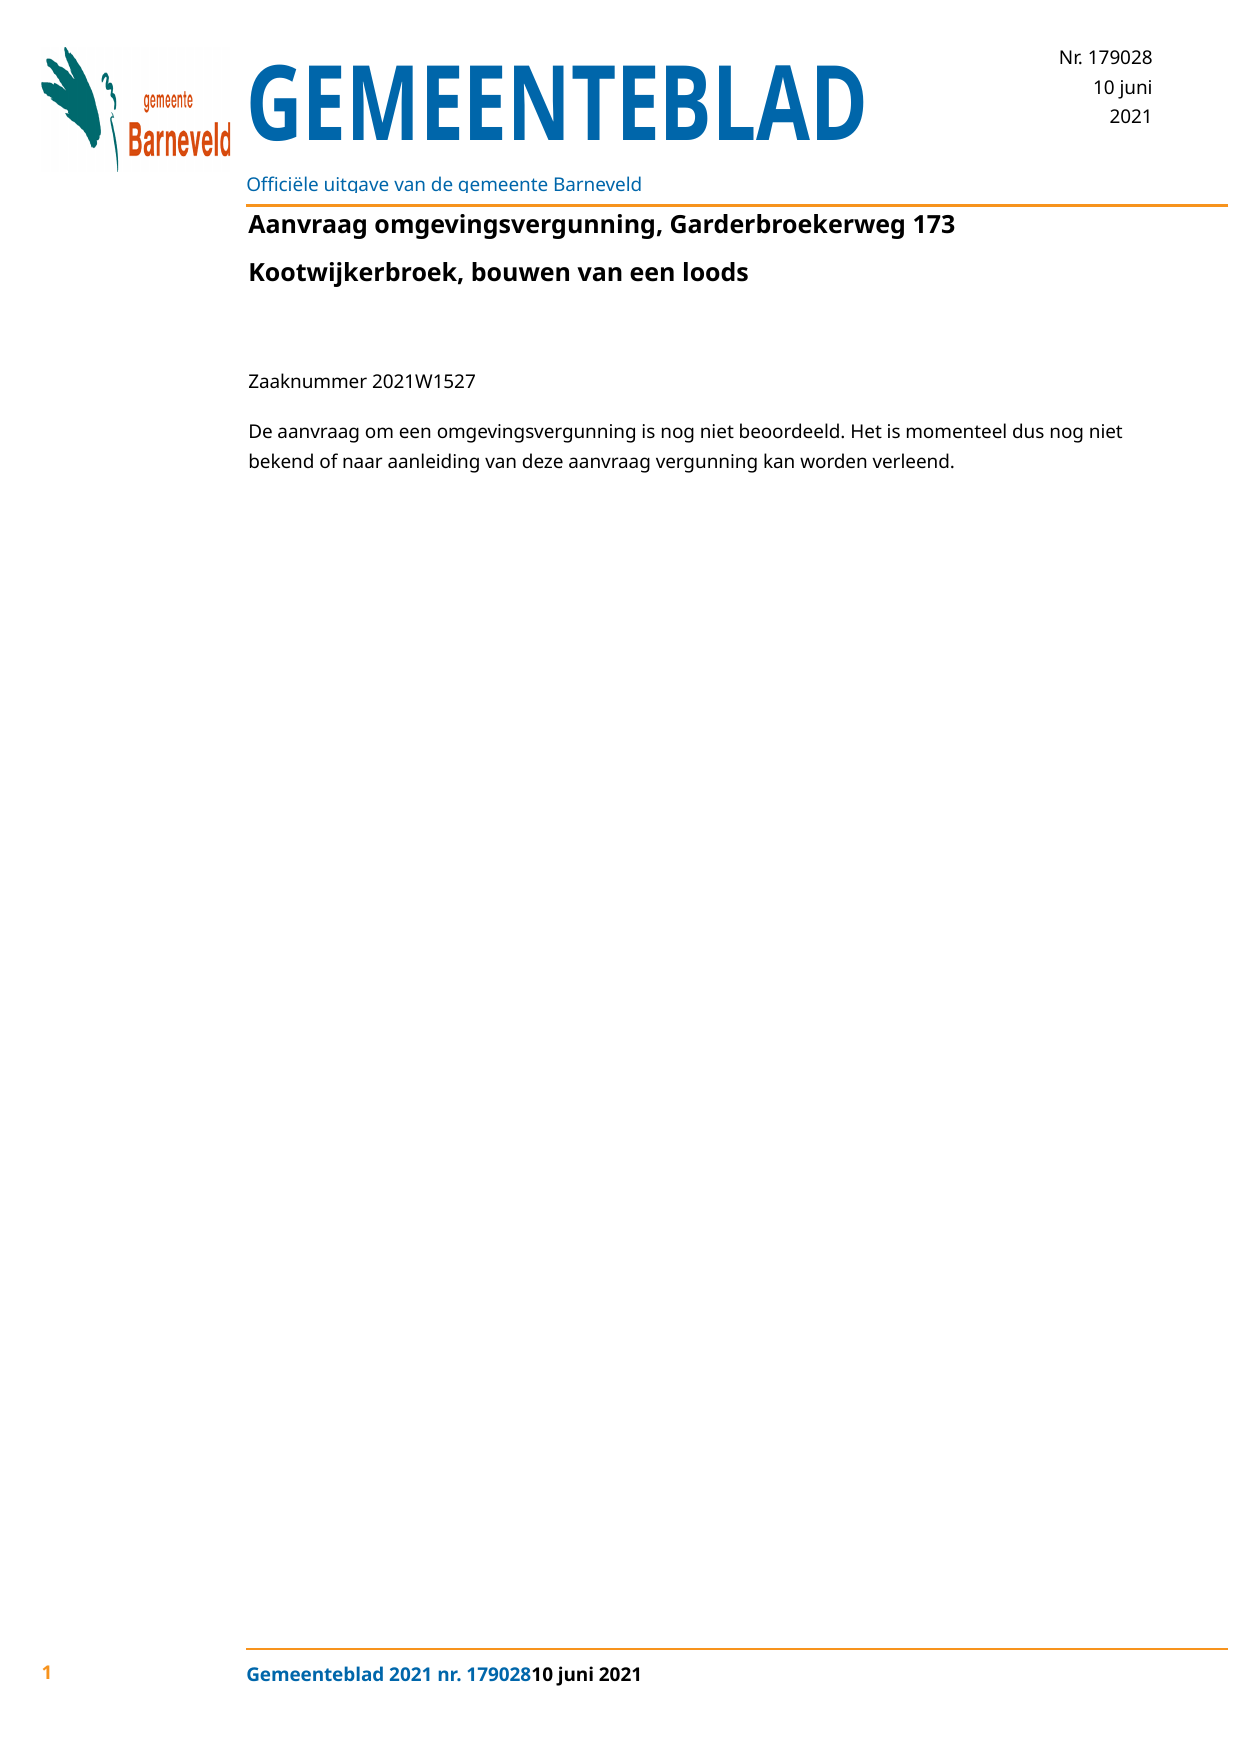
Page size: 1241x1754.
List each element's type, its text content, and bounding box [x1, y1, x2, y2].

text De aanvraag om een omgevingsvergunning is nog niet beoordeeld. Het is momenteel dus nog niet bekend of naar aanleiding van deze aanvraag vergunning kan worden verleend. [248, 419, 1152, 474]
text Zaaknummer 2021W1527 [248, 368, 1152, 394]
picture [41, 47, 231, 172]
text Aanvraag omgevingsvergunning, Garderbroekerweg 173 Kootwijkerbroek, bouwen van een loods [248, 207, 1152, 288]
